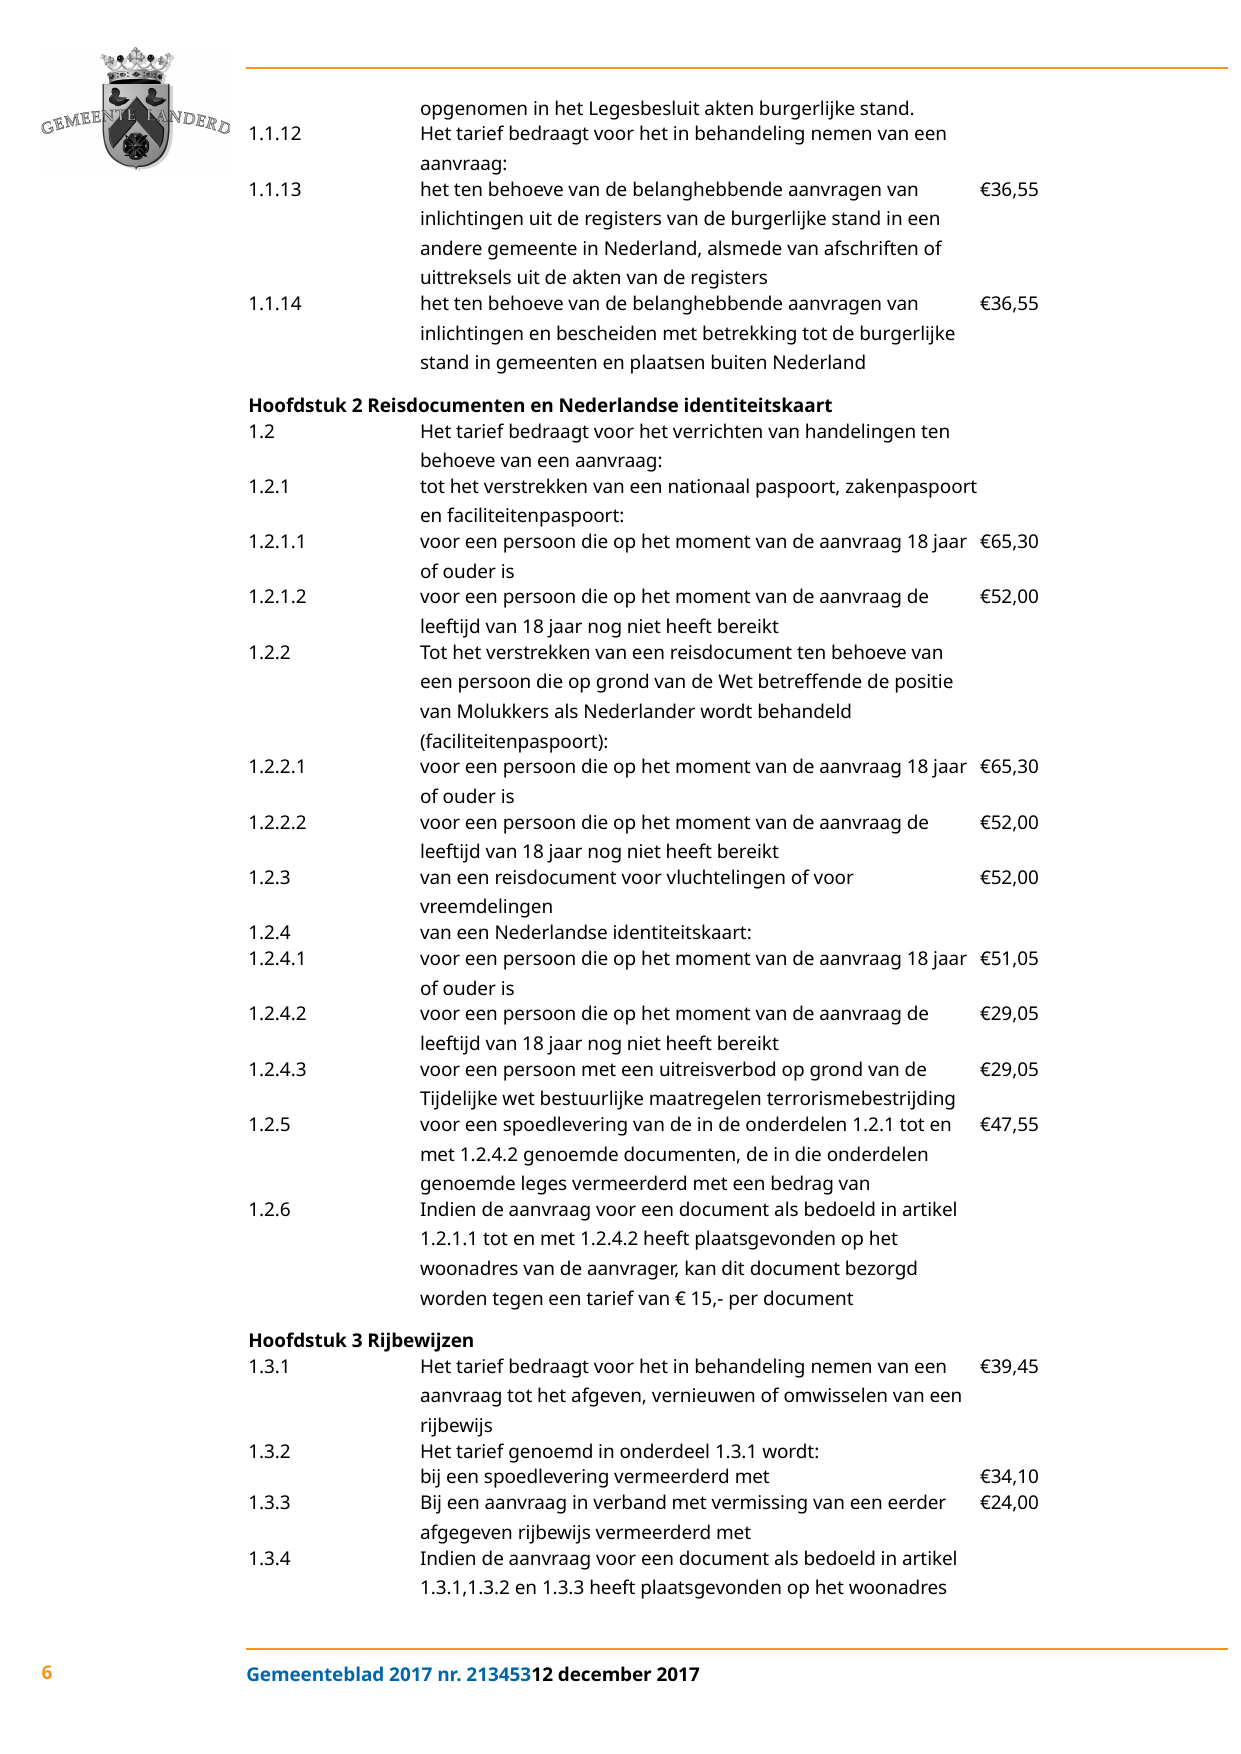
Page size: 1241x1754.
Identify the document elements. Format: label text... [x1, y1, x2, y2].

table_cell [980, 121, 1152, 176]
table_cell 1.2.2.1 [248, 754, 420, 809]
text Hoofdstuk 3 Rijbewijzen [248, 1327, 1152, 1353]
table_cell van een reisdocument voor vluchtelingen of voor vreemdelingen [420, 864, 980, 919]
table_header [980, 418, 1152, 473]
table_cell het ten behoeve van de belanghebbende aanvragen van inlichtingen uit de registers van de burgerlijke stand in een andere gemeente in Nederland, alsmede van afschriften of uittreksels uit de akten van de registers [420, 176, 980, 290]
table_cell 1.2.2 [248, 639, 420, 753]
table_cell 1.3.2 [248, 1438, 420, 1464]
table_cell 1.1.12 [248, 121, 420, 176]
table_cell voor een persoon met een uitreisverbod op grond van de Tijdelijke wet bestuurlijke maatregelen terrorismebestrijding [420, 1056, 980, 1111]
table_cell [980, 639, 1152, 753]
table_cell 1.1.13 [248, 176, 420, 290]
table_cell 1.1.14 [248, 290, 420, 375]
text Hoofdstuk 2 Reisdocumenten en Nederlandse identiteitskaart [248, 392, 1152, 418]
table_cell bij een spoedlevering vermeerderd met [420, 1464, 980, 1489]
table_cell €29,05 [980, 1056, 1152, 1111]
table_cell €36,55 [980, 290, 1152, 375]
table_cell voor een persoon die op het moment van de aanvraag de leeftijd van 18 jaar nog niet heeft bereikt [420, 584, 980, 639]
table_cell €24,00 [980, 1490, 1152, 1545]
table_cell €65,30 [980, 754, 1152, 809]
table_cell 1.2.4.1 [248, 945, 420, 1001]
table_cell opgenomen in het Legesbesluit akten burgerlijke stand. [420, 95, 980, 121]
table_cell [980, 95, 1152, 121]
table_cell het ten behoeve van de belanghebbende aanvragen van inlichtingen en bescheiden met betrekking tot de burgerlijke stand in gemeenten en plaatsen buiten Nederland [420, 290, 980, 375]
table_cell €51,05 [980, 945, 1152, 1001]
table_cell [980, 1545, 1152, 1600]
table_cell 1.2.1 [248, 473, 420, 528]
table_cell voor een spoedlevering van de in de onderdelen 1.2.1 tot en met 1.2.4.2 genoemde documenten, de in die onderdelen genoemde leges vermeerderd met een bedrag van [420, 1111, 980, 1196]
table_cell €52,00 [980, 809, 1152, 864]
table_cell voor een persoon die op het moment van de aanvraag de leeftijd van 18 jaar nog niet heeft bereikt [420, 1001, 980, 1056]
table_cell €34,10 [980, 1464, 1152, 1489]
table_cell 1.2.5 [248, 1111, 420, 1196]
table_cell 1.2.4.2 [248, 1001, 420, 1056]
table_cell €52,00 [980, 864, 1152, 919]
table_cell 1.2.3 [248, 864, 420, 919]
table_cell 1.3.3 [248, 1490, 420, 1545]
table_cell €65,30 [980, 529, 1152, 584]
table_cell Indien de aanvraag voor een document als bedoeld in artikel 1.2.1.1 tot en met 1.2.4.2 heeft plaatsgevonden op het woonadres van de aanvrager, kan dit document bezorgd worden tegen een tarief van € 15,- per document [420, 1196, 980, 1311]
table_cell Het tarief bedraagt voor het in behandeling nemen van een aanvraag: [420, 121, 980, 176]
table_cell voor een persoon die op het moment van de aanvraag 18 jaar of ouder is [420, 754, 980, 809]
table_cell €47,55 [980, 1111, 1152, 1196]
table_cell [248, 95, 420, 121]
table_cell tot het verstrekken van een nationaal paspoort, zakenpaspoort en faciliteitenpaspoort: [420, 473, 980, 528]
table_header 1.3.1 [248, 1353, 420, 1438]
table_cell €36,55 [980, 176, 1152, 290]
table_header Het tarief bedraagt voor het verrichten van handelingen ten behoeve van een aanvraag: [420, 418, 980, 473]
table_cell 1.2.1.2 [248, 584, 420, 639]
table_cell voor een persoon die op het moment van de aanvraag 18 jaar of ouder is [420, 529, 980, 584]
table_cell 1.2.1.1 [248, 529, 420, 584]
table_cell voor een persoon die op het moment van de aanvraag de leeftijd van 18 jaar nog niet heeft bereikt [420, 809, 980, 864]
table_cell Tot het verstrekken van een reisdocument ten behoeve van een persoon die op grond van de Wet betreffende de positie van Molukkers als Nederlander wordt behandeld (faciliteitenpaspoort): [420, 639, 980, 753]
table_cell Bij een aanvraag in verband met vermissing van een eerder afgegeven rijbewijs vermeerderd met [420, 1490, 980, 1545]
table_cell Het tarief genoemd in onderdeel 1.3.1 wordt: [420, 1438, 980, 1464]
table_cell voor een persoon die op het moment van de aanvraag 18 jaar of ouder is [420, 945, 980, 1001]
table_cell [980, 1196, 1152, 1311]
table_cell €29,05 [980, 1001, 1152, 1056]
table_cell 1.2.2.2 [248, 809, 420, 864]
table_cell [980, 1438, 1152, 1464]
table_header €39,45 [980, 1353, 1152, 1438]
table_cell 1.2.4.3 [248, 1056, 420, 1111]
table_cell 1.2.6 [248, 1196, 420, 1311]
table_cell [248, 1464, 420, 1489]
table_cell van een Nederlandse identiteitskaart: [420, 920, 980, 945]
table_header 1.2 [248, 418, 420, 473]
picture [41, 47, 231, 172]
table_cell [980, 473, 1152, 528]
table_cell Indien de aanvraag voor een document als bedoeld in artikel 1.3.1,1.3.2 en 1.3.3 heeft plaatsgevonden op het woonadres [420, 1545, 980, 1600]
table_cell 1.3.4 [248, 1545, 420, 1600]
table_cell €52,00 [980, 584, 1152, 639]
table_cell [980, 920, 1152, 945]
table_cell 1.2.4 [248, 920, 420, 945]
table_header Het tarief bedraagt voor het in behandeling nemen van een aanvraag tot het afgeven, vernieuwen of omwisselen van een rijbewijs [420, 1353, 980, 1438]
